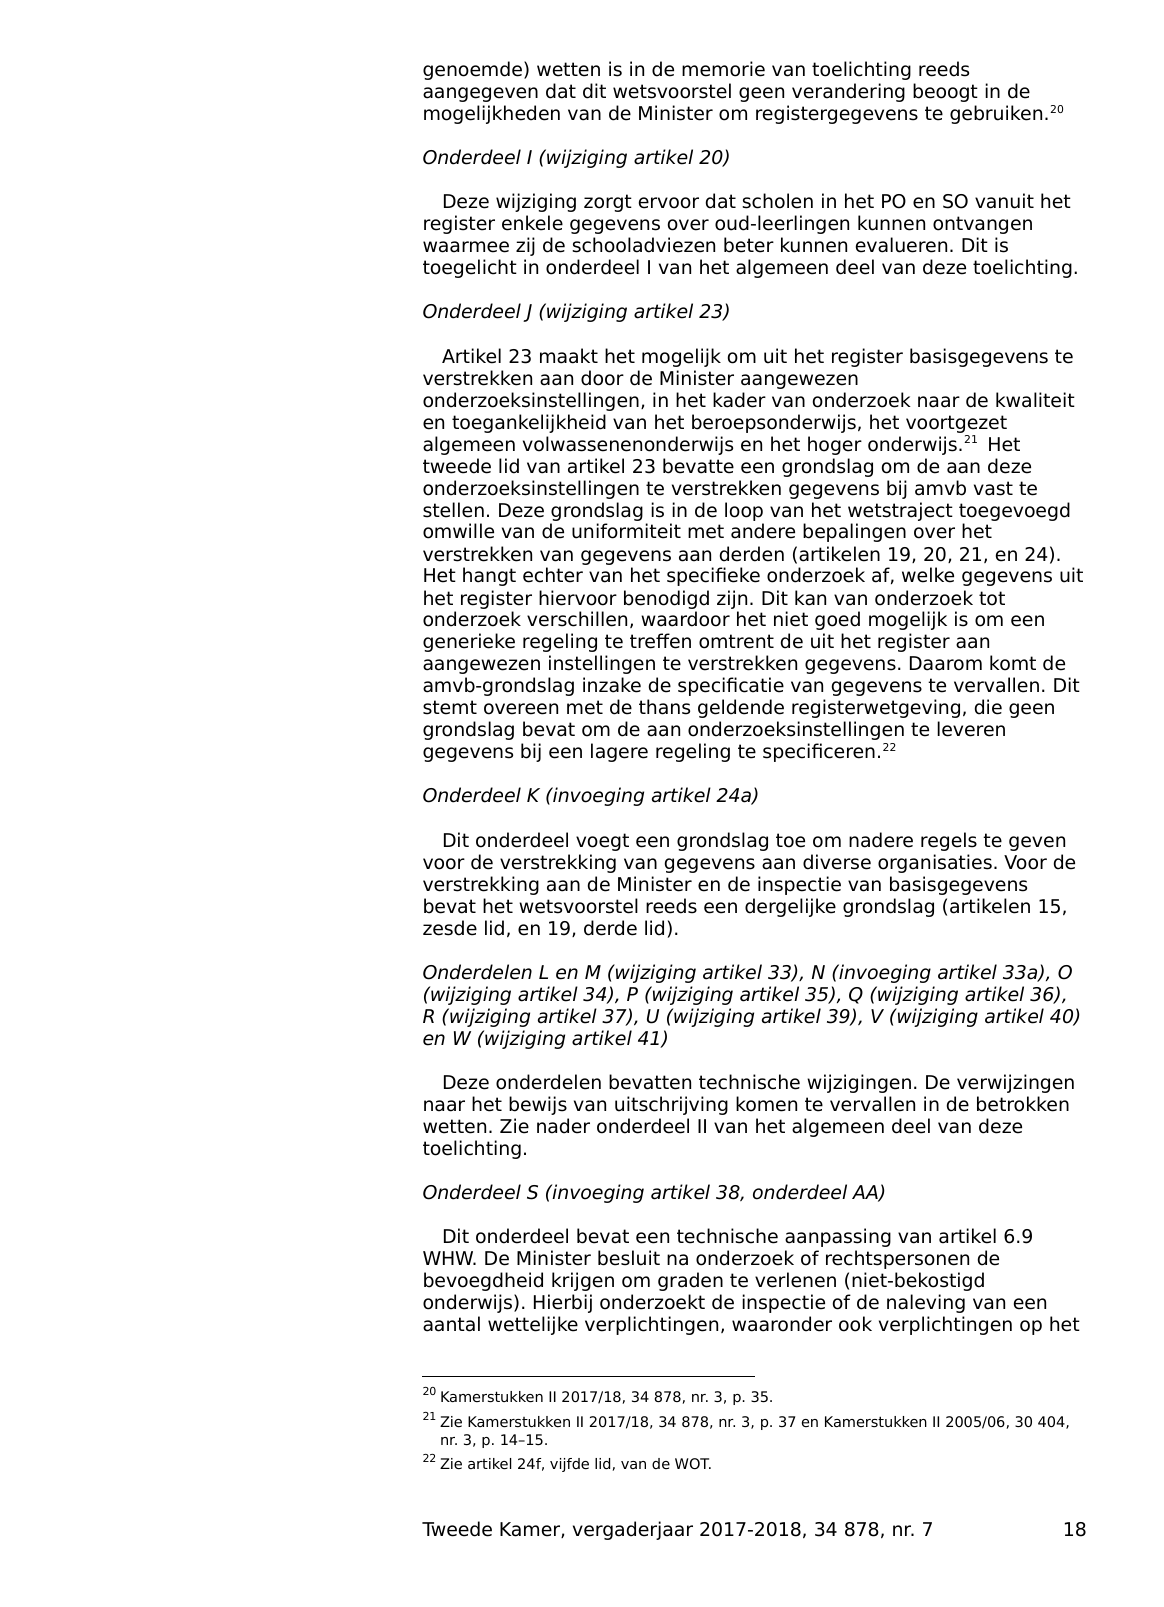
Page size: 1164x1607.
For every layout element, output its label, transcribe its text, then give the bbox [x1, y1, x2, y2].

subtitle Onderdeel J (wijziging artikel 23) [422, 301, 1087, 323]
text Dit onderdeel bevat een technische aanpassing van artikel 6.9 WHW. De Minister besluit na onderzoek of rechtspersonen de bevoegdheid krijgen om graden te verlenen (niet-bekostigd onderwijs). Hierbij onderzoekt de inspectie of de naleving van een aantal wettelijke verplichtingen, waaronder ook verplichtingen op het [422, 1226, 1087, 1336]
text Deze wijziging zorgt ervoor dat scholen in het PO en SO vanuit het register enkele gegevens over oud-leerlingen kunnen ontvangen waarmee zij de schooladviezen beter kunnen evalueren. Dit is toegelicht in onderdeel I van het algemeen deel van deze toelichting. [422, 191, 1087, 279]
text Deze onderdelen bevatten technische wijzigingen. De verwijzingen naar het bewijs van uitschrijving komen te vervallen in de betrokken wetten. Zie nader onderdeel II van het algemeen deel van deze toelichting. [422, 1072, 1087, 1160]
subtitle Onderdeel S (invoeging artikel 38, onderdeel AA) [422, 1182, 1087, 1204]
text Zie artikel 24f, vijfde lid, van de WOT. [422, 1452, 1087, 1474]
text Artikel 23 maakt het mogelijk om uit het register basisgegevens te verstrekken aan door de Minister aangewezen onderzoeksinstellingen, in het kader van onderzoek naar de kwaliteit en toegankelijkheid van het beroepsonderwijs, het voortgezet algemeen volwassenenonderwijs en het hoger onderwijs. Het tweede lid van artikel 23 bevatte een grondslag om de aan deze onderzoeksinstellingen te verstrekken gegevens bij amvb vast te stellen. Deze grondslag is in de loop van het wetstraject toegevoegd omwille van de uniformiteit met andere bepalingen over het verstrekken van gegevens aan derden (artikelen 19, 20, 21, en 24). Het hangt echter van het specifieke onderzoek af, welke gegevens uit het register hiervoor benodigd zijn. Dit kan van onderzoek tot onderzoek verschillen, waardoor het niet goed mogelijk is om een generieke regeling te treffen omtrent de uit het register aan aangewezen instellingen te verstrekken gegevens. Daarom komt de amvb-grondslag inzake de specificatie van gegevens te vervallen. Dit stemt overeen met de thans geldende registerwetgeving, die geen grondslag bevat om de aan onderzoeksinstellingen te leveren gegevens bij een lagere regeling te specificeren. [422, 346, 1087, 763]
subtitle Onderdeel K (invoeging artikel 24a) [422, 785, 1087, 807]
text Kamerstukken II 2017/18, 34 878, nr. 3, p. 35. [422, 1385, 1087, 1407]
text Zie Kamerstukken II 2017/18, 34 878, nr. 3, p. 37 en Kamerstukken II 2005/06, 30 404, nr. 3, p. 14–15. [422, 1410, 1087, 1449]
subtitle Onderdelen L en M (wijziging artikel 33), N (invoeging artikel 33a), O (wijziging artikel 34), P (wijziging artikel 35), Q (wijziging artikel 36), R (wijziging artikel 37), U (wijziging artikel 39), V (wijziging artikel 40) en W (wijziging artikel 41) [422, 962, 1087, 1049]
text Dit onderdeel voegt een grondslag toe om nadere regels te geven voor de verstrekking van gegevens aan diverse organisaties. Voor de verstrekking aan de Minister en de inspectie van basisgegevens bevat het wetsvoorstel reeds een dergelijke grondslag (artikelen 15, zesde lid, en 19, derde lid). [422, 829, 1087, 939]
subtitle Onderdeel I (wijziging artikel 20) [422, 147, 1087, 169]
text genoemde) wetten is in de memorie van toelichting reeds aangegeven dat dit wetsvoorstel geen verandering beoogt in de mogelijkheden van de Minister om registergegevens te gebruiken. [422, 59, 1087, 125]
